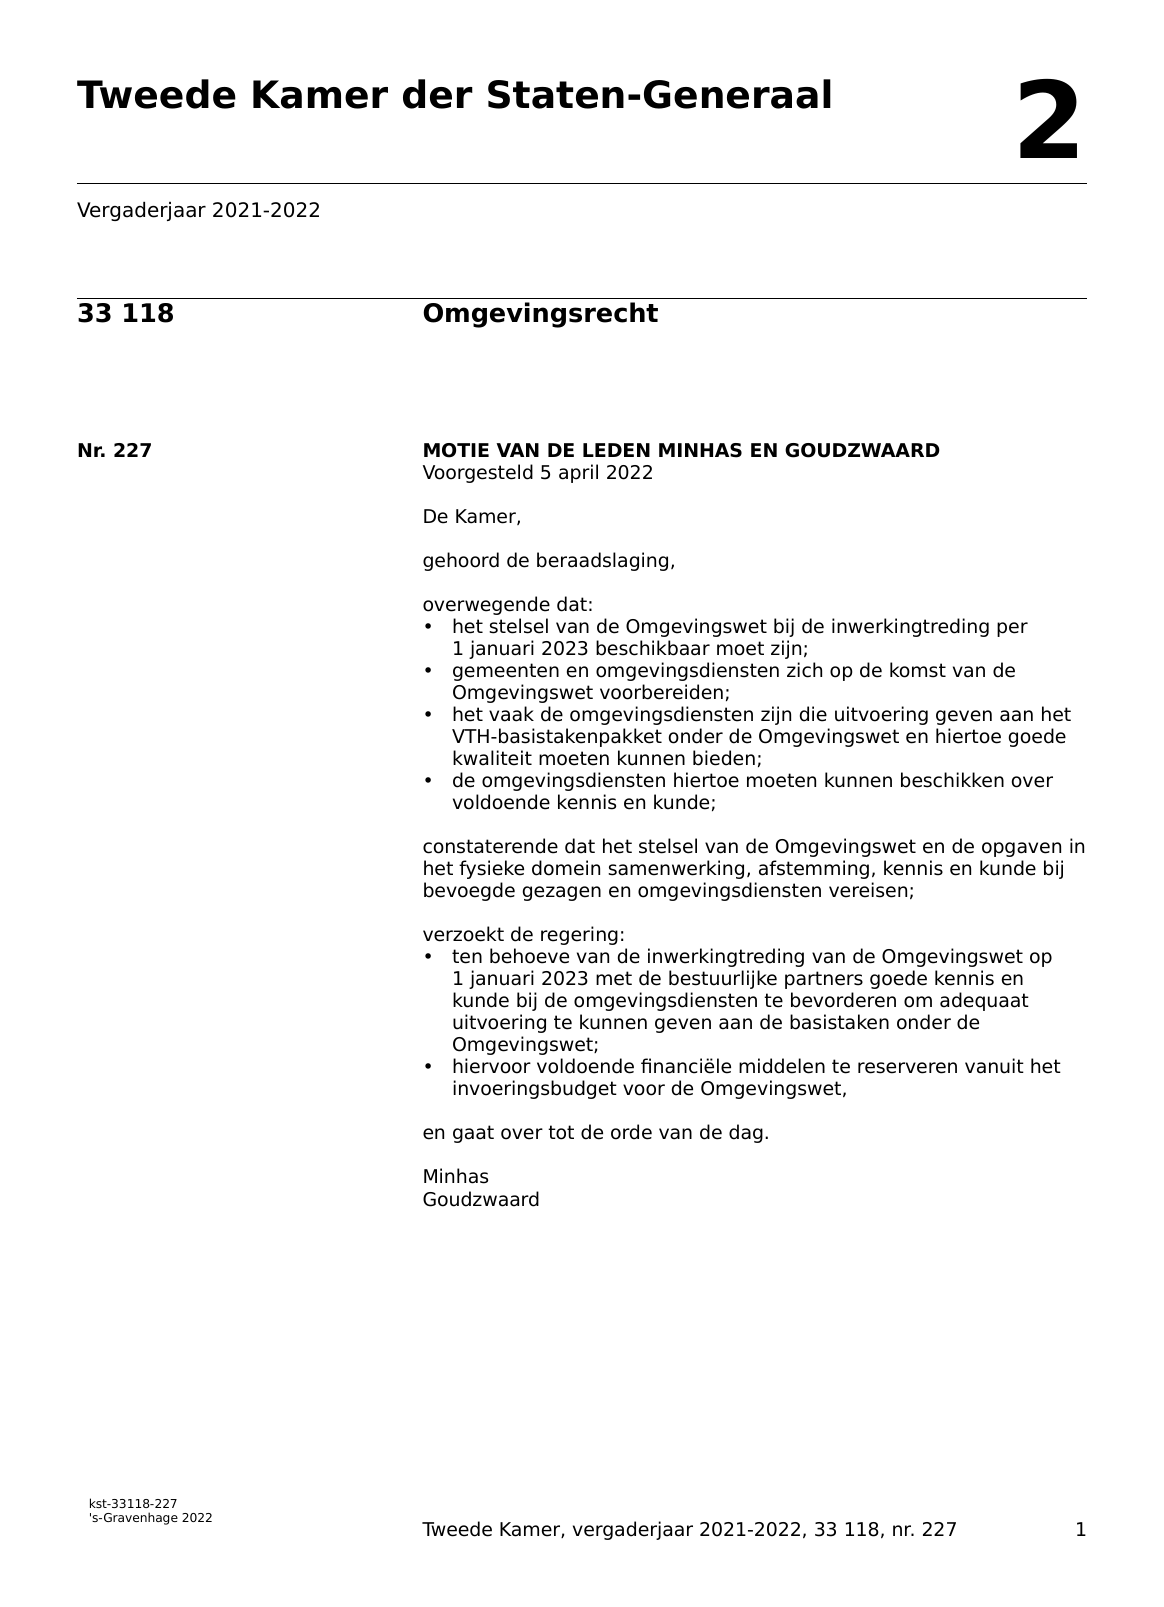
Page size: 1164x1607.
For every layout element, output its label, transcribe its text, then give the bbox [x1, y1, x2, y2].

text 's-Gravenhage 2022 [88, 1511, 323, 1525]
text gehoord de beraadslaging, [422, 550, 1087, 572]
table_header Tweede Kamer der Staten-Generaal [77, 59, 886, 183]
text • de omgevingsdiensten hiertoe moeten kunnen beschikken over voldoende kennis en kunde; [422, 770, 1087, 814]
text • het vaak de omgevingsdiensten zijn die uitvoering geven aan het VTH-basistakenpakket onder de Omgevingswet en hiertoe goede kwaliteit moeten kunnen bieden; [422, 704, 1087, 770]
table_cell Vergaderjaar 2021-2022 [77, 184, 1087, 298]
text verzoekt de regering: [422, 924, 1087, 946]
subtitle 33 118 Omgevingsrecht [77, 299, 1087, 329]
text Goudzwaard [422, 1188, 1087, 1210]
text • ten behoeve van de inwerkingtreding van de Omgevingswet op 1 januari 2023 met de bestuurlijke partners goede kennis en kunde bij de omgevingsdiensten te bevorderen om adequaat uitvoering te kunnen geven aan de basistaken onder de Omgevingswet; [422, 946, 1087, 1056]
text • het stelsel van de Omgevingswet bij de inwerkingtreding per 1 januari 2023 beschikbaar moet zijn; [422, 616, 1087, 660]
subtitle Nr. 227 MOTIE VAN DE LEDEN MINHAS EN GOUDZWAARD [77, 440, 1087, 462]
text overwegende dat: [422, 594, 1087, 616]
text constaterende dat het stelsel van de Omgevingswet en de opgaven in het fysieke domein samenwerking, afstemming, kennis en kunde bij bevoegde gezagen en omgevingsdiensten vereisen; [422, 836, 1087, 902]
text Voorgesteld 5 april 2022 [422, 462, 1087, 484]
table_header 2 [886, 59, 1087, 183]
text kst-33118-227 [88, 1497, 323, 1511]
text Minhas [422, 1166, 1087, 1188]
text en gaat over tot de orde van de dag. [422, 1122, 1087, 1144]
text De Kamer, [422, 506, 1087, 528]
text • gemeenten en omgevingsdiensten zich op de komst van de Omgevingswet voorbereiden; [422, 660, 1087, 704]
text • hiervoor voldoende financiële middelen te reserveren vanuit het invoeringsbudget voor de Omgevingswet, [422, 1056, 1087, 1100]
